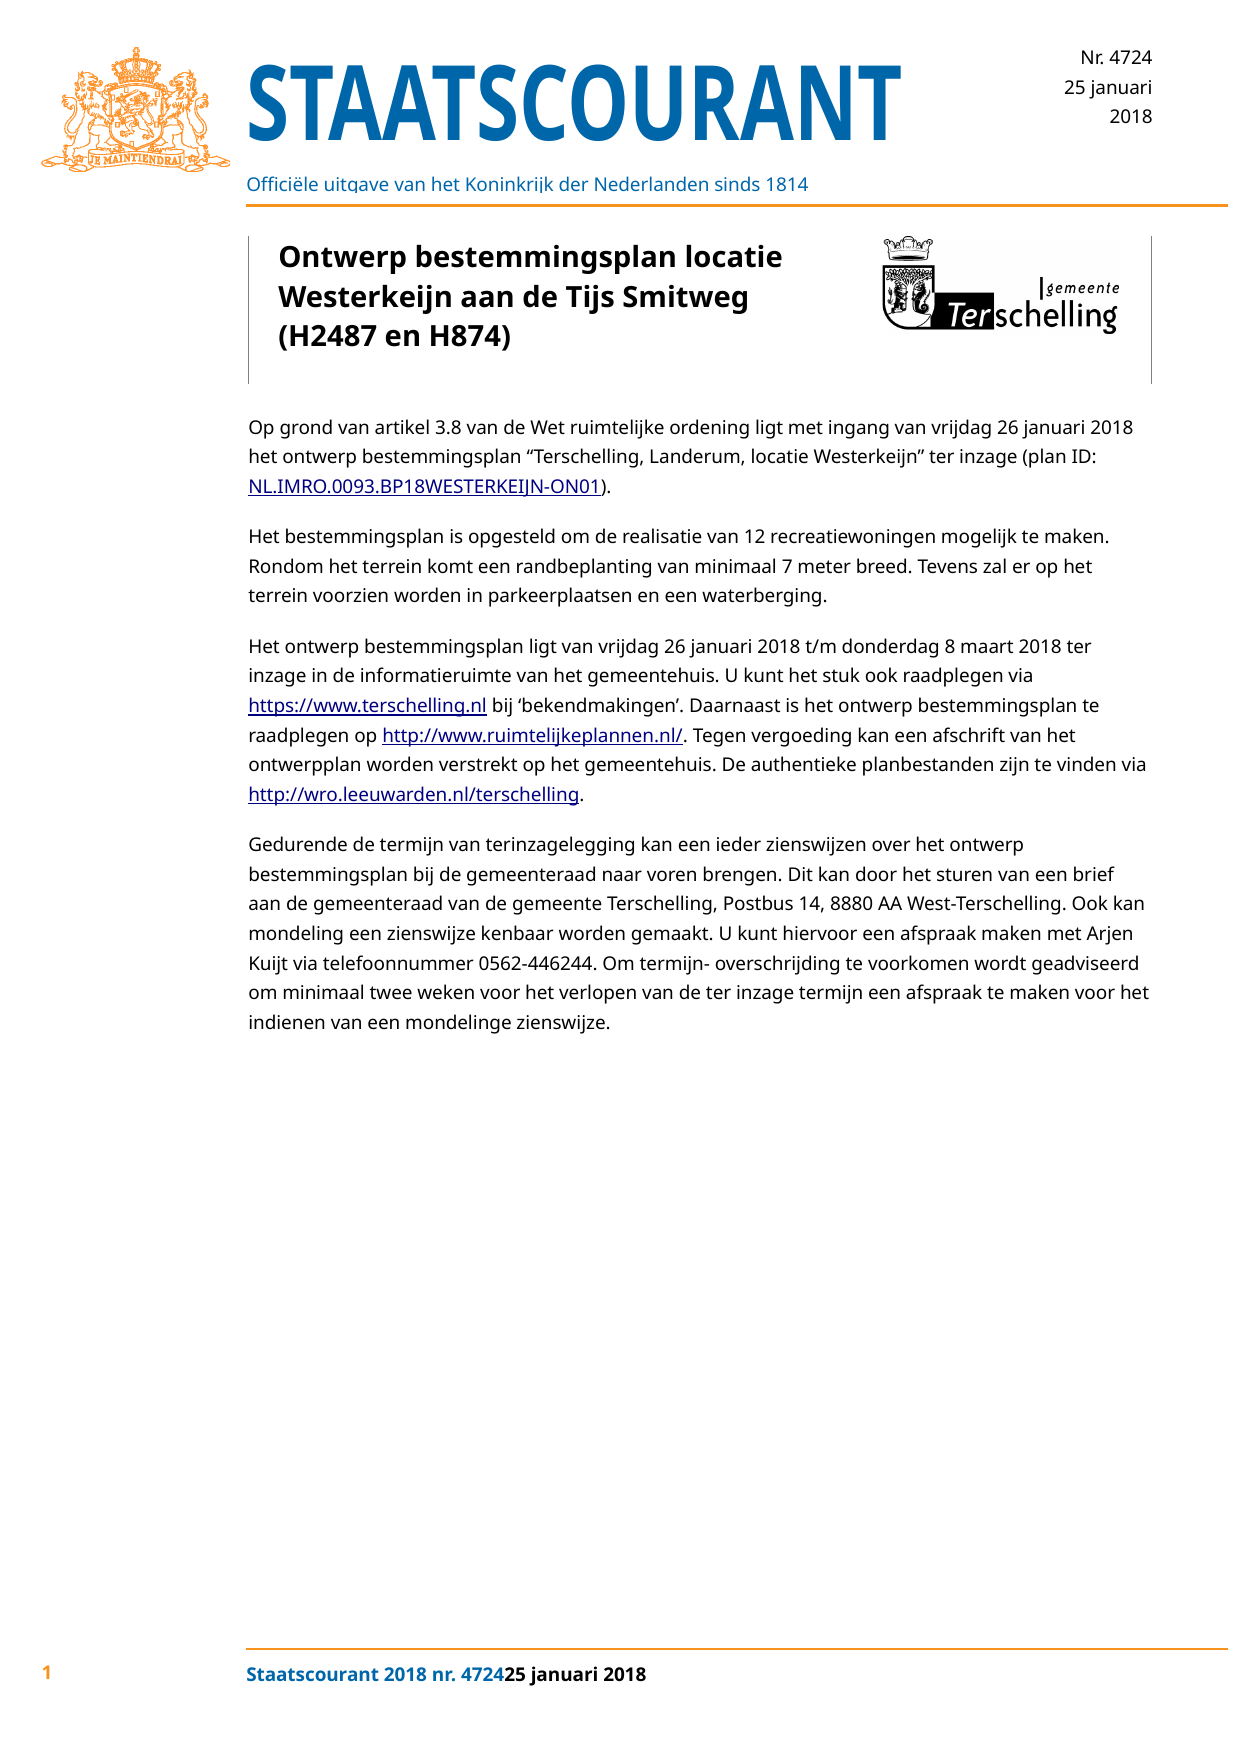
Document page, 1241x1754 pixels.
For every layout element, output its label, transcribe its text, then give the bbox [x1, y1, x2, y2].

text Het ontwerp bestemmingsplan ligt van vrijdag 26 januari 2018 t/m donderdag 8 maart 2018 ter inzage in de informatieruimte van het gemeentehuis. U kunt het stuk ook raadplegen via https://www.terschelling.nl bij ‘bekendmakingen’. Daarnaast is het ontwerp bestemmingsplan te raadplegen op http://www.ruimtelijkeplannen.nl/. Tegen vergoeding kan een afschrift van het ontwerpplan worden verstrekt op het gemeentehuis. De authentieke planbestanden zijn te vinden via http://wro.leeuwarden.nl/terschelling. [248, 633, 1152, 807]
table_header [850, 236, 1151, 384]
table_header Ontwerp bestemmingsplan locatie Westerkeijn aan de Tijs Smitweg (H2487 en H874) [249, 236, 850, 384]
text Op grond van artikel 3.8 van de Wet ruimtelijke ordening ligt met ingang van vrijdag 26 januari 2018 het ontwerp bestemmingsplan “Terschelling, Landerum, locatie Westerkeijn” ter inzage (plan ID: NL.IMRO.0093.BP18WESTERKEIJN-ON01). [248, 414, 1152, 499]
text Het bestemmingsplan is opgesteld om de realisatie van 12 recreatiewoningen mogelijk te maken. Rondom het terrein komt een randbeplanting van minimaal 7 meter breed. Tevens zal er op het terrein voorzien worden in parkeerplaatsen en een waterberging. [248, 523, 1152, 608]
picture [41, 47, 231, 172]
text Gedurende de termijn van terinzagelegging kan een ieder zienswijzen over het ontwerp bestemmingsplan bij de gemeenteraad naar voren brengen. Dit kan door het sturen van een brief aan de gemeenteraad van de gemeente Terschelling, Postbus 14, 8880 AA West-Terschelling. Ook kan mondeling een zienswijze kenbaar worden gemaakt. U kunt hiervoor een afspraak maken met Arjen Kuijt via telefoonnummer 0562-446244. Om termijn- overschrijding te voorkomen wordt geadviseerd om minimaal twee weken voor het verlopen van de ter inzage termijn een afspraak te maken voor het indienen van een mondelinge zienswijze. [248, 831, 1152, 1035]
picture [882, 236, 1119, 334]
